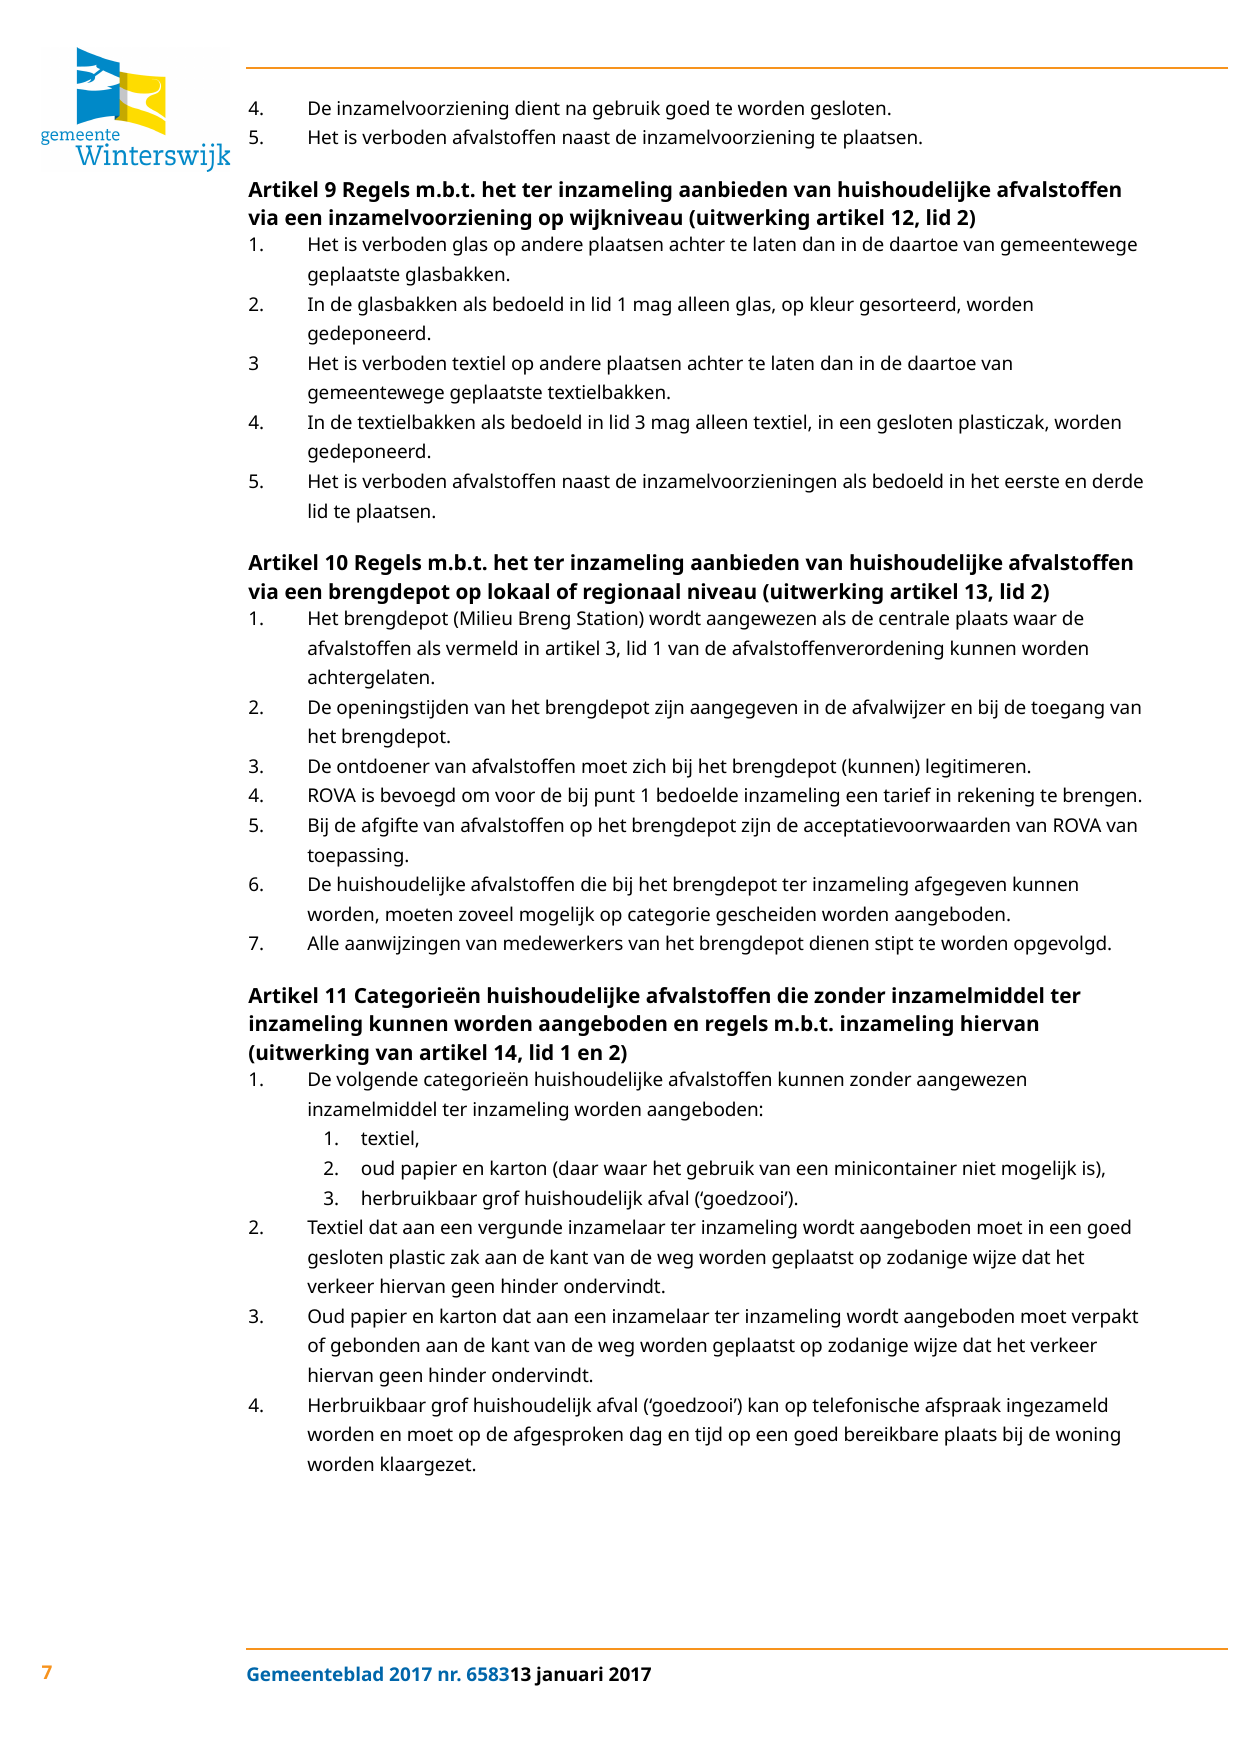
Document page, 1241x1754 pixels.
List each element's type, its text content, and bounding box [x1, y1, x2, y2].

list oud papier en karton (daar waar het gebruik van een minicontainer niet mogelijk is), [323, 1155, 1152, 1181]
list Het is verboden afvalstoffen naast de inzamelvoorzieningen als bedoeld in het eerste en derde lid te plaatsen. [248, 468, 1152, 524]
list Het is verboden glas op andere plaatsen achter te laten dan in de daartoe van gemeentewege geplaatste glasbakken. [248, 232, 1152, 287]
list ROVA is bevoegd om voor de bij punt 1 bedoelde inzameling een tarief in rekening te brengen. [248, 783, 1152, 808]
list Herbruikbaar grof huishoudelijk afval (‘goedzooi’) kan op telefonische afspraak ingezameld worden en moet op de afgesproken dag en tijd op een goed bereikbare plaats bij de woning worden klaargezet. [248, 1392, 1152, 1477]
text Artikel 9 Regels m.b.t. het ter inzameling aanbieden van huishoudelijke afvalstoffen via een inzamelvoorziening op wijkniveau (uitwerking artikel 12, lid 2) [248, 175, 1152, 232]
list Alle aanwijzingen van medewerkers van het brengdepot dienen stipt te worden opgevolgd. [248, 931, 1152, 956]
text Artikel 10 Regels m.b.t. het ter inzameling aanbieden van huishoudelijke afvalstoffen via een brengdepot op lokaal of regionaal niveau (uitwerking artikel 13, lid 2) [248, 548, 1152, 605]
list Het is verboden afvalstoffen naast de inzamelvoorziening te plaatsen. [248, 124, 1152, 150]
list De openingstijden van het brengdepot zijn aangegeven in de afvalwijzer en bij de toegang van het brengdepot. [248, 694, 1152, 749]
list herbruikbaar grof huishoudelijk afval (‘goedzooi’). [323, 1185, 1152, 1210]
picture [225, 153, 231, 162]
list Het is verboden textiel op andere plaatsen achter te laten dan in de daartoe van gemeentewege geplaatste textielbakken. [248, 350, 1152, 405]
list textiel, [323, 1126, 1152, 1151]
list In de textielbakken als bedoeld in lid 3 mag alleen textiel, in een gesloten plasticzak, worden gedeponeerd. [248, 409, 1152, 464]
picture [41, 47, 231, 172]
list De ontdoener van afvalstoffen moet zich bij het brengdepot (kunnen) legitimeren. [248, 753, 1152, 779]
list De inzamelvoorziening dient na gebruik goed te worden gesloten. [248, 95, 1152, 121]
list De huishoudelijke afvalstoffen die bij het brengdepot ter inzameling afgegeven kunnen worden, moeten zoveel mogelijk op categorie gescheiden worden aangeboden. [248, 871, 1152, 927]
list Het brengdepot (Milieu Breng Station) wordt aangewezen als de centrale plaats waar de afvalstoffen als vermeld in artikel 3, lid 1 van de afvalstoffenverordening kunnen worden achtergelaten. [248, 605, 1152, 690]
list In de glasbakken als bedoeld in lid 1 mag alleen glas, op kleur gesorteerd, worden gedeponeerd. [248, 291, 1152, 346]
text Artikel 11 Categorieën huishoudelijke afvalstoffen die zonder inzamelmiddel ter inzameling kunnen worden aangeboden en regels m.b.t. inzameling hiervan (uitwerking van artikel 14, lid 1 en 2) [248, 981, 1152, 1066]
list Bij de afgifte van afvalstoffen op het brengdepot zijn de acceptatievoorwaarden van ROVA van toepassing. [248, 812, 1152, 868]
list De volgende categorieën huishoudelijke afvalstoffen kunnen zonder aangewezen inzamelmiddel ter inzameling worden aangeboden: [248, 1066, 1152, 1122]
list Textiel dat aan een vergunde inzamelaar ter inzameling wordt aangeboden moet in een goed gesloten plastic zak aan de kant van de weg worden geplaatst op zodanige wijze dat het verkeer hiervan geen hinder ondervindt. [248, 1214, 1152, 1299]
list Oud papier en karton dat aan een inzamelaar ter inzameling wordt aangeboden moet verpakt of gebonden aan de kant van de weg worden geplaatst op zodanige wijze dat het verkeer hiervan geen hinder ondervindt. [248, 1303, 1152, 1388]
